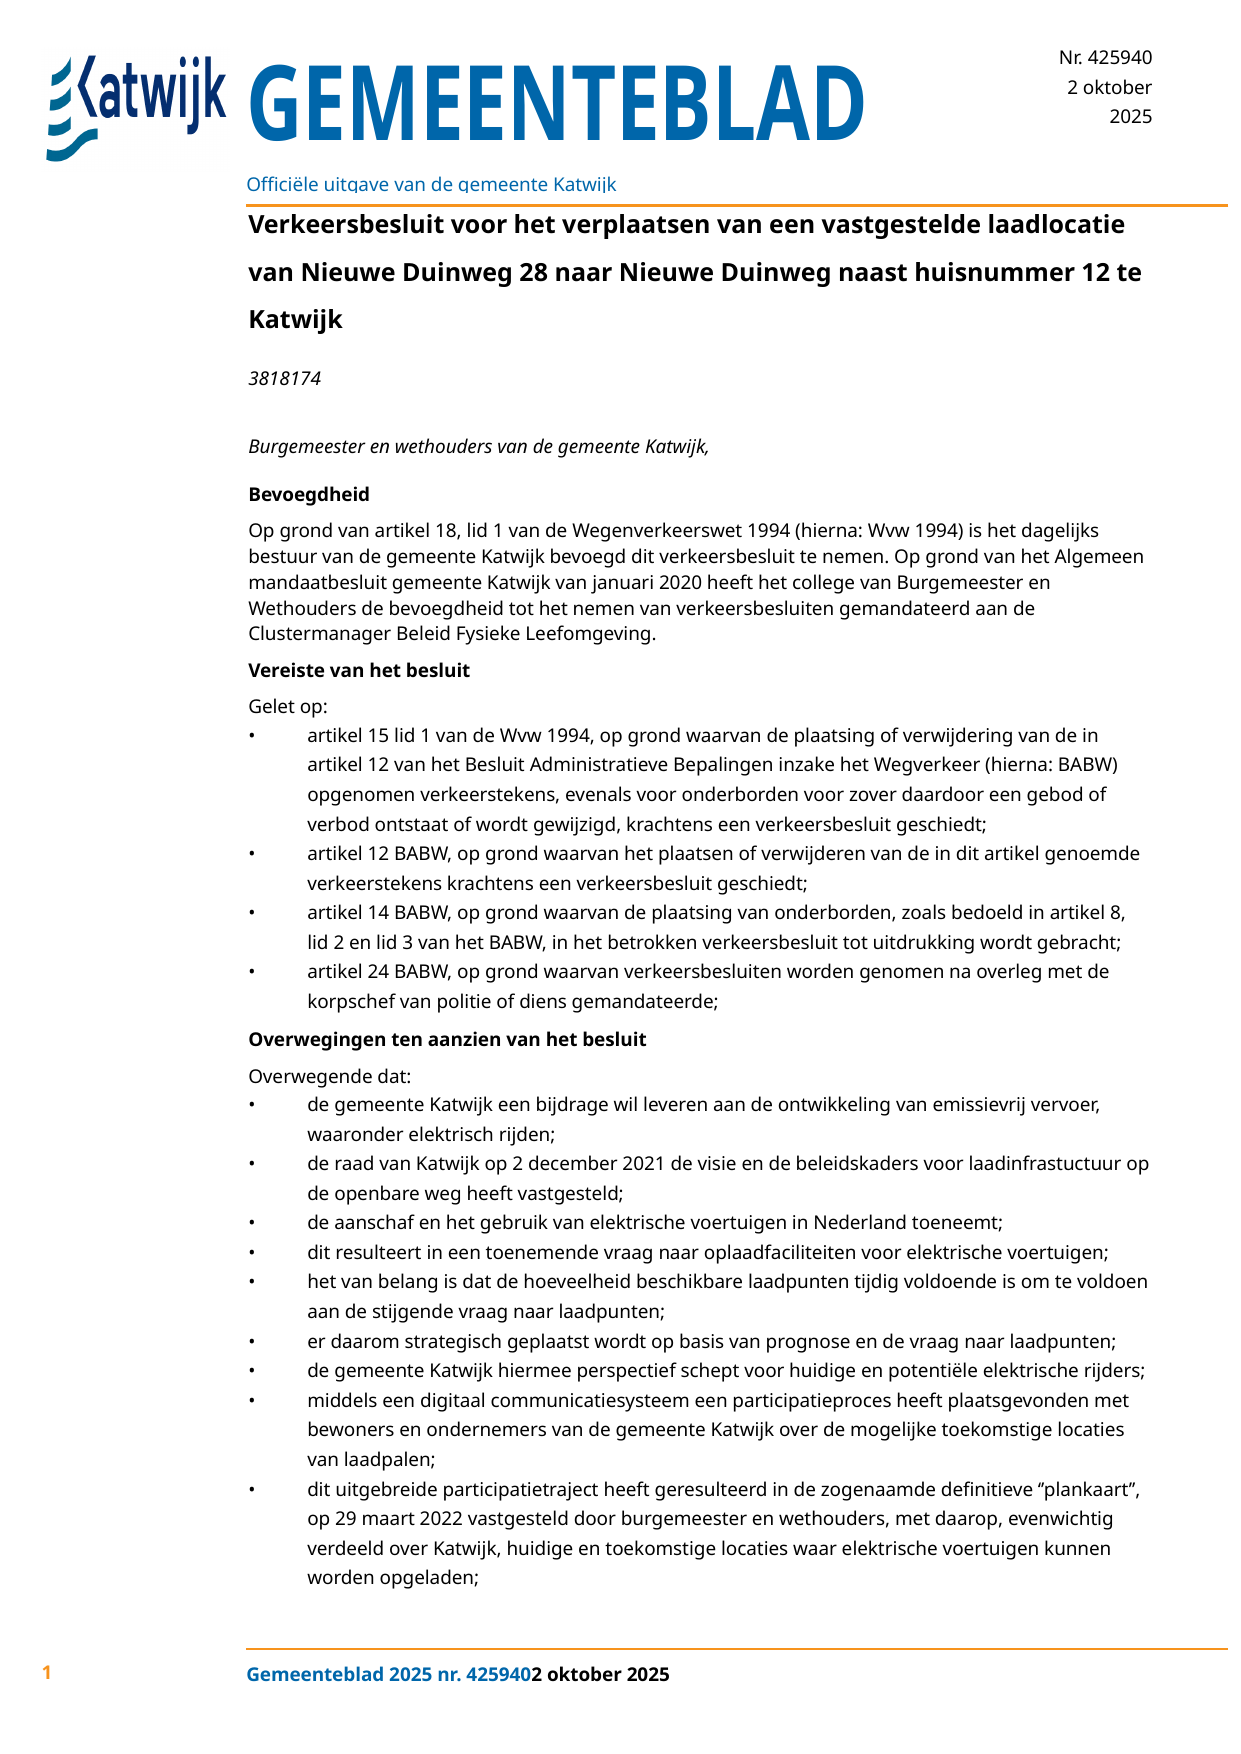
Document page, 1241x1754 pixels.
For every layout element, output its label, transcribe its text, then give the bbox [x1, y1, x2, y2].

list de raad van Katwijk op 2 december 2021 de visie en de beleidskaders voor laadinfrastuctuur op de openbare weg heeft vastgesteld; [248, 1150, 1152, 1206]
list dit resulteert in een toenemende vraag naar oplaadfaciliteiten voor elektrische voertuigen; [248, 1239, 1152, 1265]
list de aanschaf en het gebruik van elektrische voertuigen in Nederland toeneemt; [248, 1209, 1152, 1235]
list de gemeente Katwijk hiermee perspectief schept voor huidige en potentiële elektrische rijders; [248, 1357, 1152, 1383]
text Overwegingen ten aanzien van het besluit [248, 1026, 1152, 1052]
list artikel 12 BABW, op grond waarvan het plaatsen of verwijderen van de in dit artikel genoemde verkeerstekens krachtens een verkeersbesluit geschiedt; [248, 840, 1152, 896]
text Vereiste van het besluit [248, 657, 1152, 683]
list de gemeente Katwijk een bijdrage wil leveren aan de ontwikkeling van emissievrij vervoer, waaronder elektrisch rijden; [248, 1091, 1152, 1147]
list artikel 24 BABW, op grond waarvan verkeersbesluiten worden genomen na overleg met de korpschef van politie of diens gemandateerde; [248, 959, 1152, 1014]
text Bevoegdheid [248, 481, 1152, 507]
list er daarom strategisch geplaatst wordt op basis van prognose en de vraag naar laadpunten; [248, 1328, 1152, 1354]
list dit uitgebreide participatietraject heeft geresulteerd in de zogenaamde definitieve ‘’plankaart’’, op 29 maart 2022 vastgesteld door burgemeester en wethouders, met daarop, evenwichtig verdeeld over Katwijk, huidige en toekomstige locaties waar elektrische voertuigen kunnen worden opgeladen; [248, 1476, 1152, 1590]
list middels een digitaal communicatiesysteem een participatieproces heeft plaatsgevonden met bewoners en ondernemers van de gemeente Katwijk over de mogelijke toekomstige locaties van laadpalen; [248, 1387, 1152, 1472]
text Verkeersbesluit voor het verplaatsen van een vastgestelde laadlocatie van Nieuwe Duinweg 28 naar Nieuwe Duinweg naast huisnummer 12 te Katwijk [248, 207, 1152, 336]
text Op grond van artikel 18, lid 1 van de Wegenverkeerswet 1994 (hierna: Wvw 1994) is het dagelijks bestuur van de gemeente Katwijk bevoegd dit verkeersbesluit te nemen. Op grond van het Algemeen mandaatbesluit gemeente Katwijk van januari 2020 heeft het college van Burgemeester en Wethouders de bevoegdheid tot het nemen van verkeersbesluiten gemandateerd aan de Clustermanager Beleid Fysieke Leefomgeving. [248, 517, 1152, 646]
text Burgemeester en wethouders van de gemeente Katwijk, [248, 433, 1152, 459]
list artikel 14 BABW, op grond waarvan de plaatsing van onderborden, zoals bedoeld in artikel 8, lid 2 en lid 3 van het BABW, in het betrokken verkeersbesluit tot uitdrukking wordt gebracht; [248, 899, 1152, 955]
text 3818174 [248, 366, 1152, 391]
list het van belang is dat de hoeveelheid beschikbare laadpunten tijdig voldoende is om te voldoen aan de stijgende vraag naar laadpunten; [248, 1269, 1152, 1324]
text Gelet op: [248, 694, 1152, 719]
picture [41, 47, 231, 172]
text Overwegende dat: [248, 1063, 1152, 1089]
list artikel 15 lid 1 van de Wvw 1994, op grond waarvan de plaatsing of verwijdering van de in artikel 12 van het Besluit Administratieve Bepalingen inzake het Wegverkeer (hierna: BABW) opgenomen verkeerstekens, evenals voor onderborden voor zover daardoor een gebod of verbod ontstaat of wordt gewijzigd, krachtens een verkeersbesluit geschiedt; [248, 722, 1152, 837]
